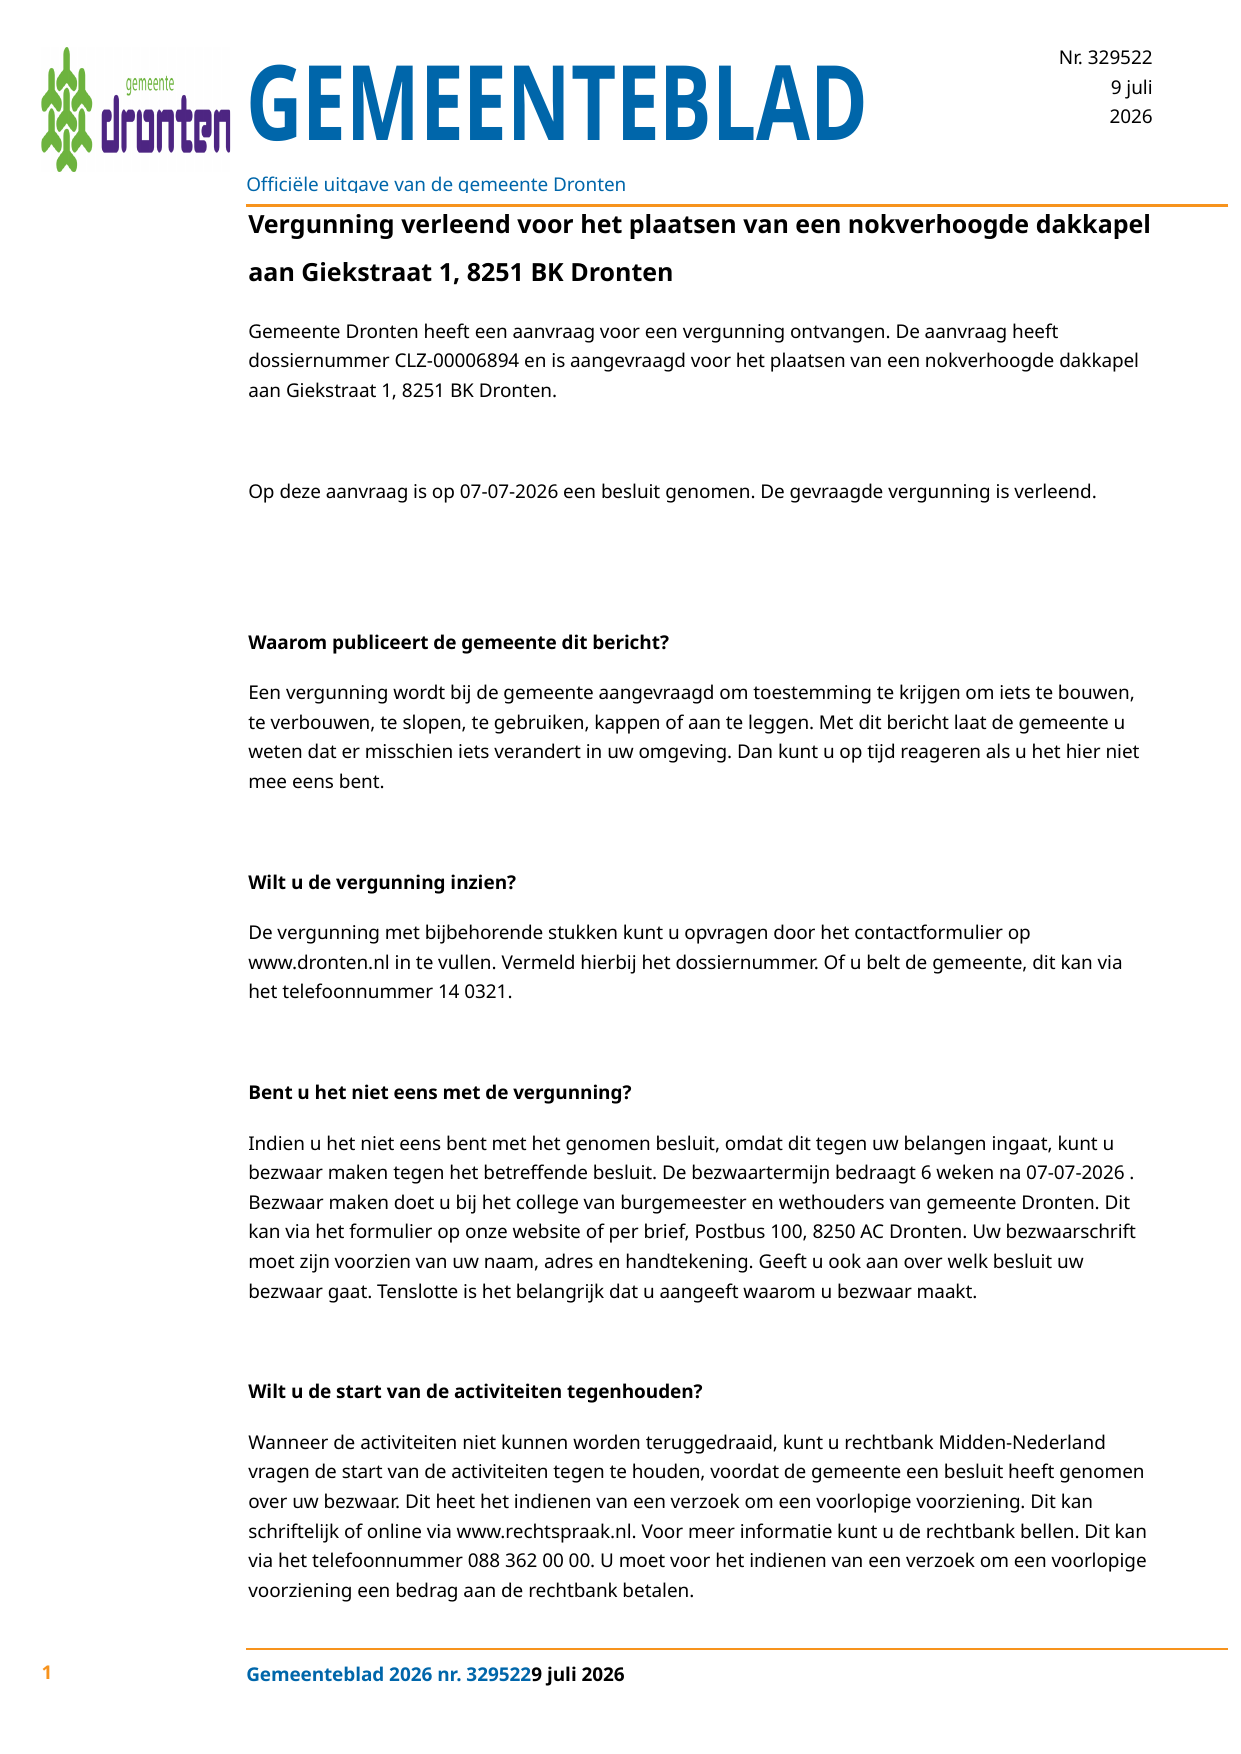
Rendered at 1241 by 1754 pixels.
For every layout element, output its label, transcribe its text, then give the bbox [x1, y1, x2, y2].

text Gemeente Dronten heeft een aanvraag voor een vergunning ontvangen. De aanvraag heeft dossiernummer CLZ-00006894 en is aangevraagd voor het plaatsen van een nokverhoogde dakkapel aan Giekstraat 1, 8251 BK Dronten. [248, 318, 1152, 403]
text Wilt u de start van de activiteiten tegenhouden? [248, 1379, 1152, 1404]
text Waarom publiceert de gemeente dit bericht? [248, 629, 1152, 655]
text Bent u het niet eens met de vergunning? [248, 1079, 1152, 1105]
text Op deze aanvraag is op 07-07-2026 een besluit genomen. De gevraagde vergunning is verleend. [248, 478, 1152, 504]
picture [41, 47, 231, 172]
text De vergunning met bijbehorende stukken kunt u opvragen door het contactformulier op www.dronten.nl in te vullen. Vermeld hierbij het dossiernummer. Of u belt de gemeente, dit kan via het telefoonnummer 14 0321. [248, 919, 1152, 1004]
text Vergunning verleend voor het plaatsen van een nokverhoogde dakkapel aan Giekstraat 1, 8251 BK Dronten [248, 207, 1152, 288]
text Wanneer de activiteiten niet kunnen worden teruggedraaid, kunt u rechtbank Midden-Nederland vragen de start van de activiteiten tegen te houden, voordat de gemeente een besluit heeft genomen over uw bezwaar. Dit heet het indienen van een verzoek om een voorlopige voorziening. Dit kan schriftelijk of online via www.rechtspraak.nl. Voor meer informatie kunt u de rechtbank bellen. Dit kan via het telefoonnummer 088 362 00 00. U moet voor het indienen van een verzoek om een voorlopige voorziening een bedrag aan de rechtbank betalen. [248, 1429, 1152, 1603]
text Indien u het niet eens bent met het genomen besluit, omdat dit tegen uw belangen ingaat, kunt u bezwaar maken tegen het betreffende besluit. De bezwaartermijn bedraagt 6 weken na 07-07-2026 . Bezwaar maken doet u bij het college van burgemeester en wethouders van gemeente Dronten. Dit kan via het formulier op onze website of per brief, Postbus 100, 8250 AC Dronten. Uw bezwaarschrift moet zijn voorzien van uw naam, adres en handtekening. Geeft u ook aan over welk besluit uw bezwaar gaat. Tenslotte is het belangrijk dat u aangeeft waarom u bezwaar maakt. [248, 1130, 1152, 1304]
text Een vergunning wordt bij de gemeente aangevraagd om toestemming te krijgen om iets te bouwen, te verbouwen, te slopen, te gebruiken, kappen of aan te leggen. Met dit bericht laat de gemeente u weten dat er misschien iets verandert in uw omgeving. Dan kunt u op tijd reageren als u het hier niet mee eens bent. [248, 679, 1152, 794]
text Wilt u de vergunning inzien? [248, 869, 1152, 895]
